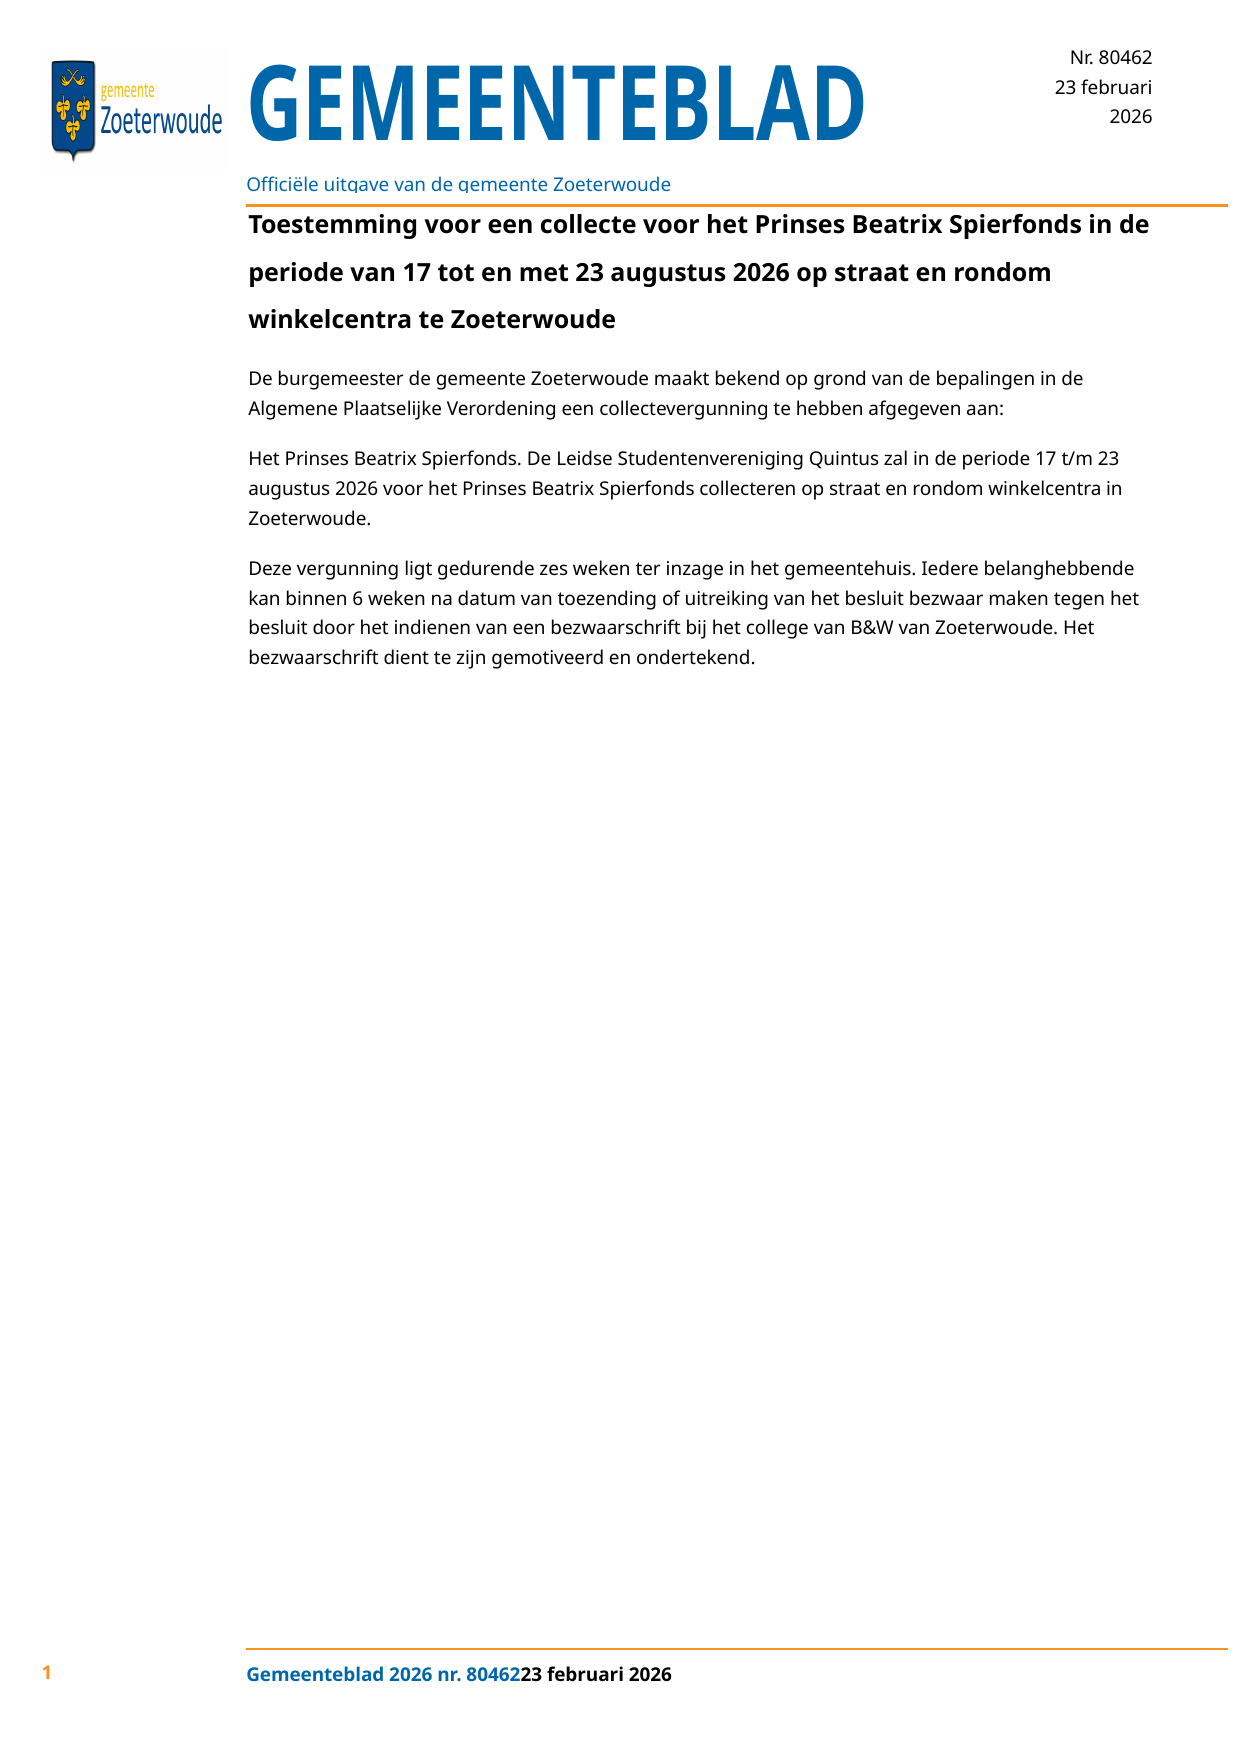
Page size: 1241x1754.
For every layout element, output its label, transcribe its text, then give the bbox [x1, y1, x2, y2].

text De burgemeester de gemeente Zoeterwoude maakt bekend op grond van de bepalingen in de Algemene Plaatselijke Verordening een collectevergunning te hebben afgegeven aan: [248, 366, 1152, 421]
text Deze vergunning ligt gedurende zes weken ter inzage in het gemeentehuis. Iedere belanghebbende kan binnen 6 weken na datum van toezending of uitreiking van het besluit bezwaar maken tegen het besluit door het indienen van een bezwaarschrift bij het college van B&W van Zoeterwoude. Het bezwaarschrift dient te zijn gemotiveerd en ondertekend. [248, 555, 1152, 669]
text Het Prinses Beatrix Spierfonds. De Leidse Studentenvereniging Quintus zal in de periode 17 t/m 23 augustus 2026 voor het Prinses Beatrix Spierfonds collecteren op straat en rondom winkelcentra in Zoeterwoude. [248, 446, 1152, 530]
picture [41, 47, 231, 172]
text Toestemming voor een collecte voor het Prinses Beatrix Spierfonds in de periode van 17 tot en met 23 augustus 2026 op straat en rondom winkelcentra te Zoeterwoude [248, 207, 1152, 336]
